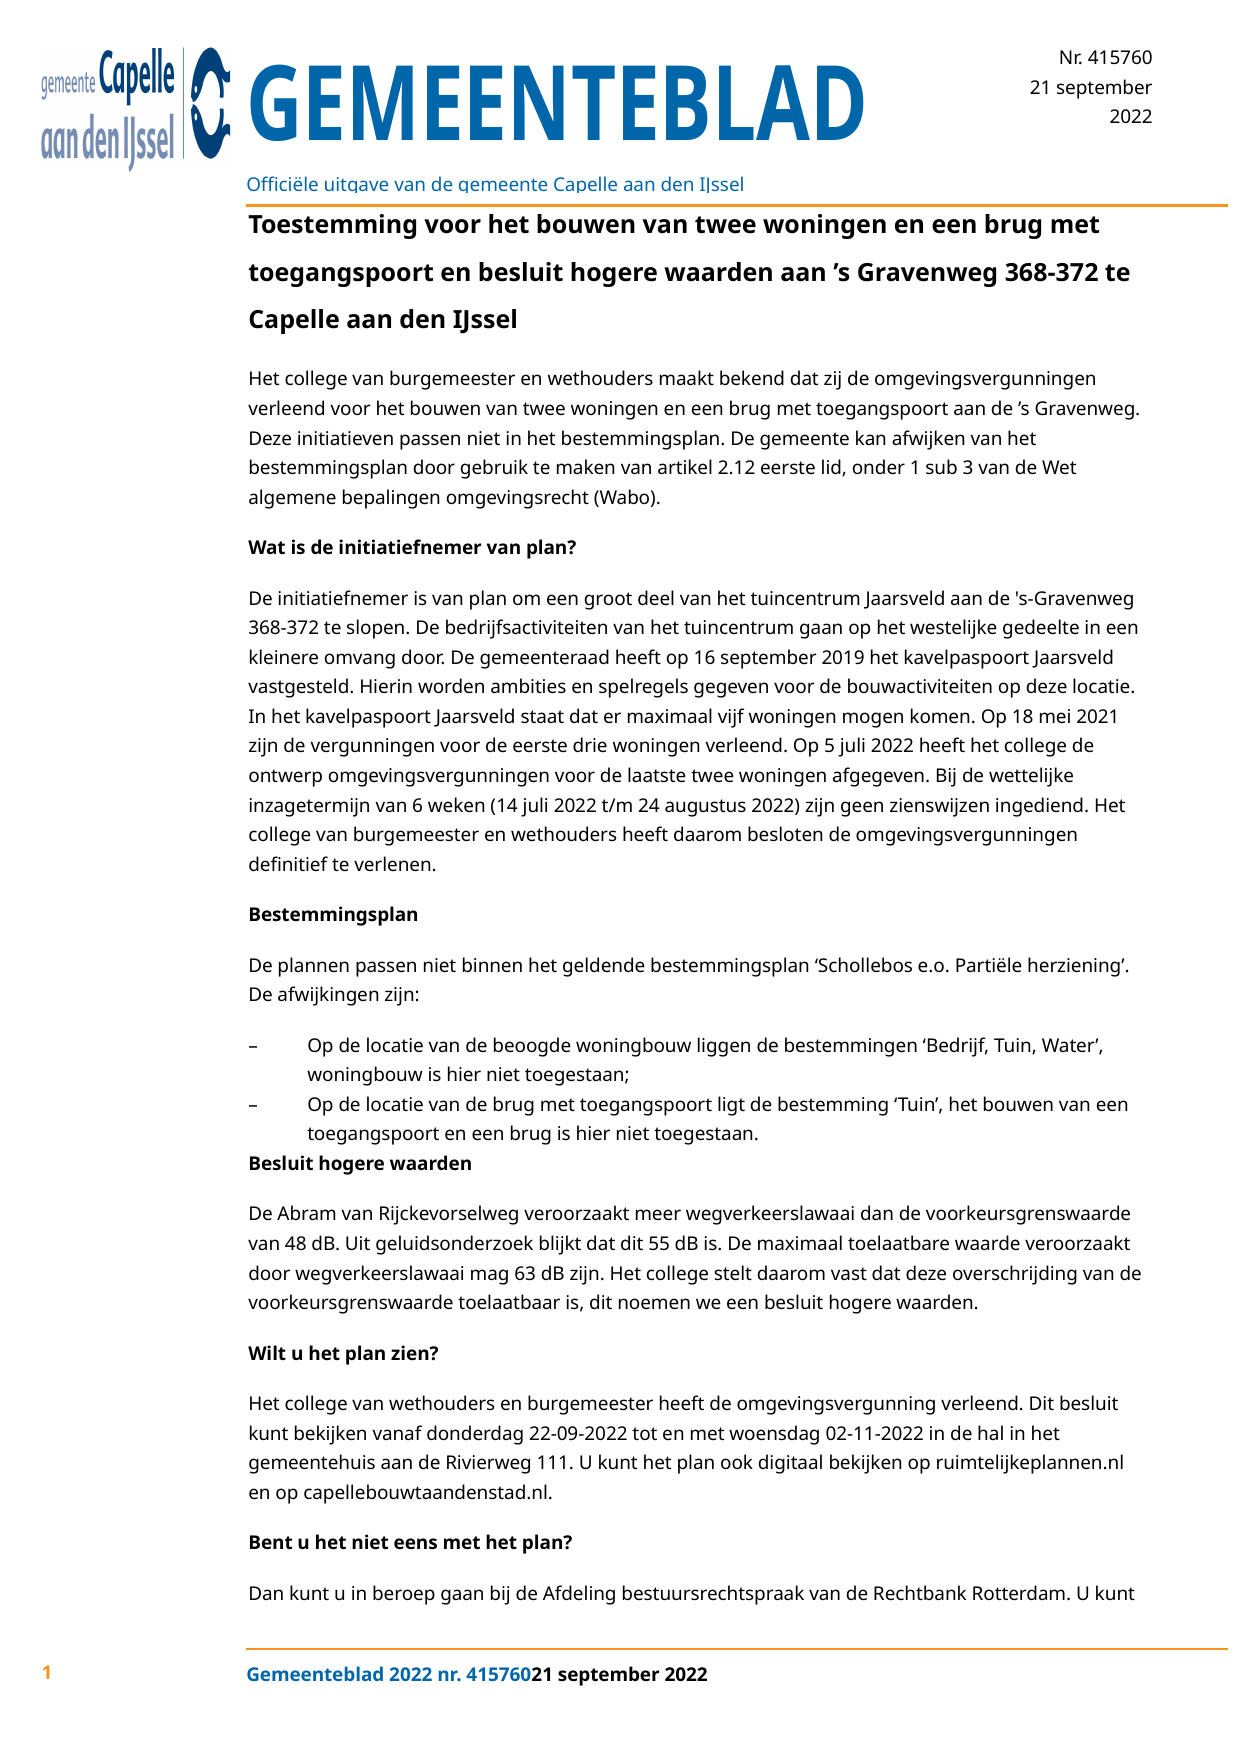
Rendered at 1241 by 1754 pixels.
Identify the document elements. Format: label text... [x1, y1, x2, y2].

picture [41, 47, 231, 172]
text Toestemming voor het bouwen van twee woningen en een brug met toegangspoort en besluit hogere waarden aan ’s Gravenweg 368-372 te Capelle aan den IJssel [248, 207, 1152, 336]
text De Abram van Rijckevorselweg veroorzaakt meer wegverkeerslawaai dan de voorkeursgrenswaarde van 48 dB. Uit geluidsonderzoek blijkt dat dit 55 dB is. De maximaal toelaatbare waarde veroorzaakt door wegverkeerslawaai mag 63 dB zijn. Het college stelt daarom vast dat deze overschrijding van de voorkeursgrenswaarde toelaatbaar is, dit noemen we een besluit hogere waarden. [248, 1201, 1152, 1315]
text Wilt u het plan zien? [248, 1340, 1152, 1365]
text Wat is de initiatiefnemer van plan? [248, 534, 1152, 560]
text Bestemmingsplan [248, 901, 1152, 927]
list Op de locatie van de brug met toegangspoort ligt de bestemming ‘Tuin’, het bouwen van een toegangspoort en een brug is hier niet toegestaan. [248, 1091, 1152, 1146]
text Het college van burgemeester en wethouders maakt bekend dat zij de omgevingsvergunningen verleend voor het bouwen van twee woningen en een brug met toegangspoort aan de ’s Gravenweg. Deze initiatieven passen niet in het bestemmingsplan. De gemeente kan afwijken van het bestemmingsplan door gebruik te maken van artikel 2.12 eerste lid, onder 1 sub 3 van de Wet algemene bepalingen omgevingsrecht (Wabo). [248, 366, 1152, 509]
text Het college van wethouders en burgemeester heeft de omgevingsvergunning verleend. Dit besluit kunt bekijken vanaf donderdag 22-09-2022 tot en met woensdag 02-11-2022 in de hal in het gemeentehuis aan de Rivierweg 111. U kunt het plan ook digitaal bekijken op ruimtelijkeplannen.nl en op capellebouwtaandenstad.nl. [248, 1390, 1152, 1504]
list Op de locatie van de beoogde woningbouw liggen de bestemmingen ‘Bedrijf, Tuin, Water’, woningbouw is hier niet toegestaan; [248, 1032, 1152, 1087]
text Besluit hogere waarden [248, 1150, 1152, 1176]
text De initiatiefnemer is van plan om een groot deel van het tuincentrum Jaarsveld aan de 's-Gravenweg 368-372 te slopen. De bedrijfsactiviteiten van het tuincentrum gaan op het westelijke gedeelte in een kleinere omvang door. De gemeenteraad heeft op 16 september 2019 het kavelpaspoort Jaarsveld vastgesteld. Hierin worden ambities en spelregels gegeven voor de bouwactiviteiten op deze locatie. In het kavelpaspoort Jaarsveld staat dat er maximaal vijf woningen mogen komen. Op 18 mei 2021 zijn de vergunningen voor de eerste drie woningen verleend. Op 5 juli 2022 heeft het college de ontwerp omgevingsvergunningen voor de laatste twee woningen afgegeven. Bij de wettelijke inzagetermijn van 6 weken (14 juli 2022 t/m 24 augustus 2022) zijn geen zienswijzen ingediend. Het college van burgemeester en wethouders heeft daarom besloten de omgevingsvergunningen definitief te verlenen. [248, 585, 1152, 877]
text Bent u het niet eens met het plan? [248, 1529, 1152, 1555]
text De plannen passen niet binnen het geldende bestemmingsplan ‘Schollebos e.o. Partiële herziening’. De afwijkingen zijn: [248, 952, 1152, 1007]
text Dan kunt u in beroep gaan bij de Afdeling bestuursrechtspraak van de Rechtbank Rotterdam. U kunt [248, 1580, 1152, 1605]
